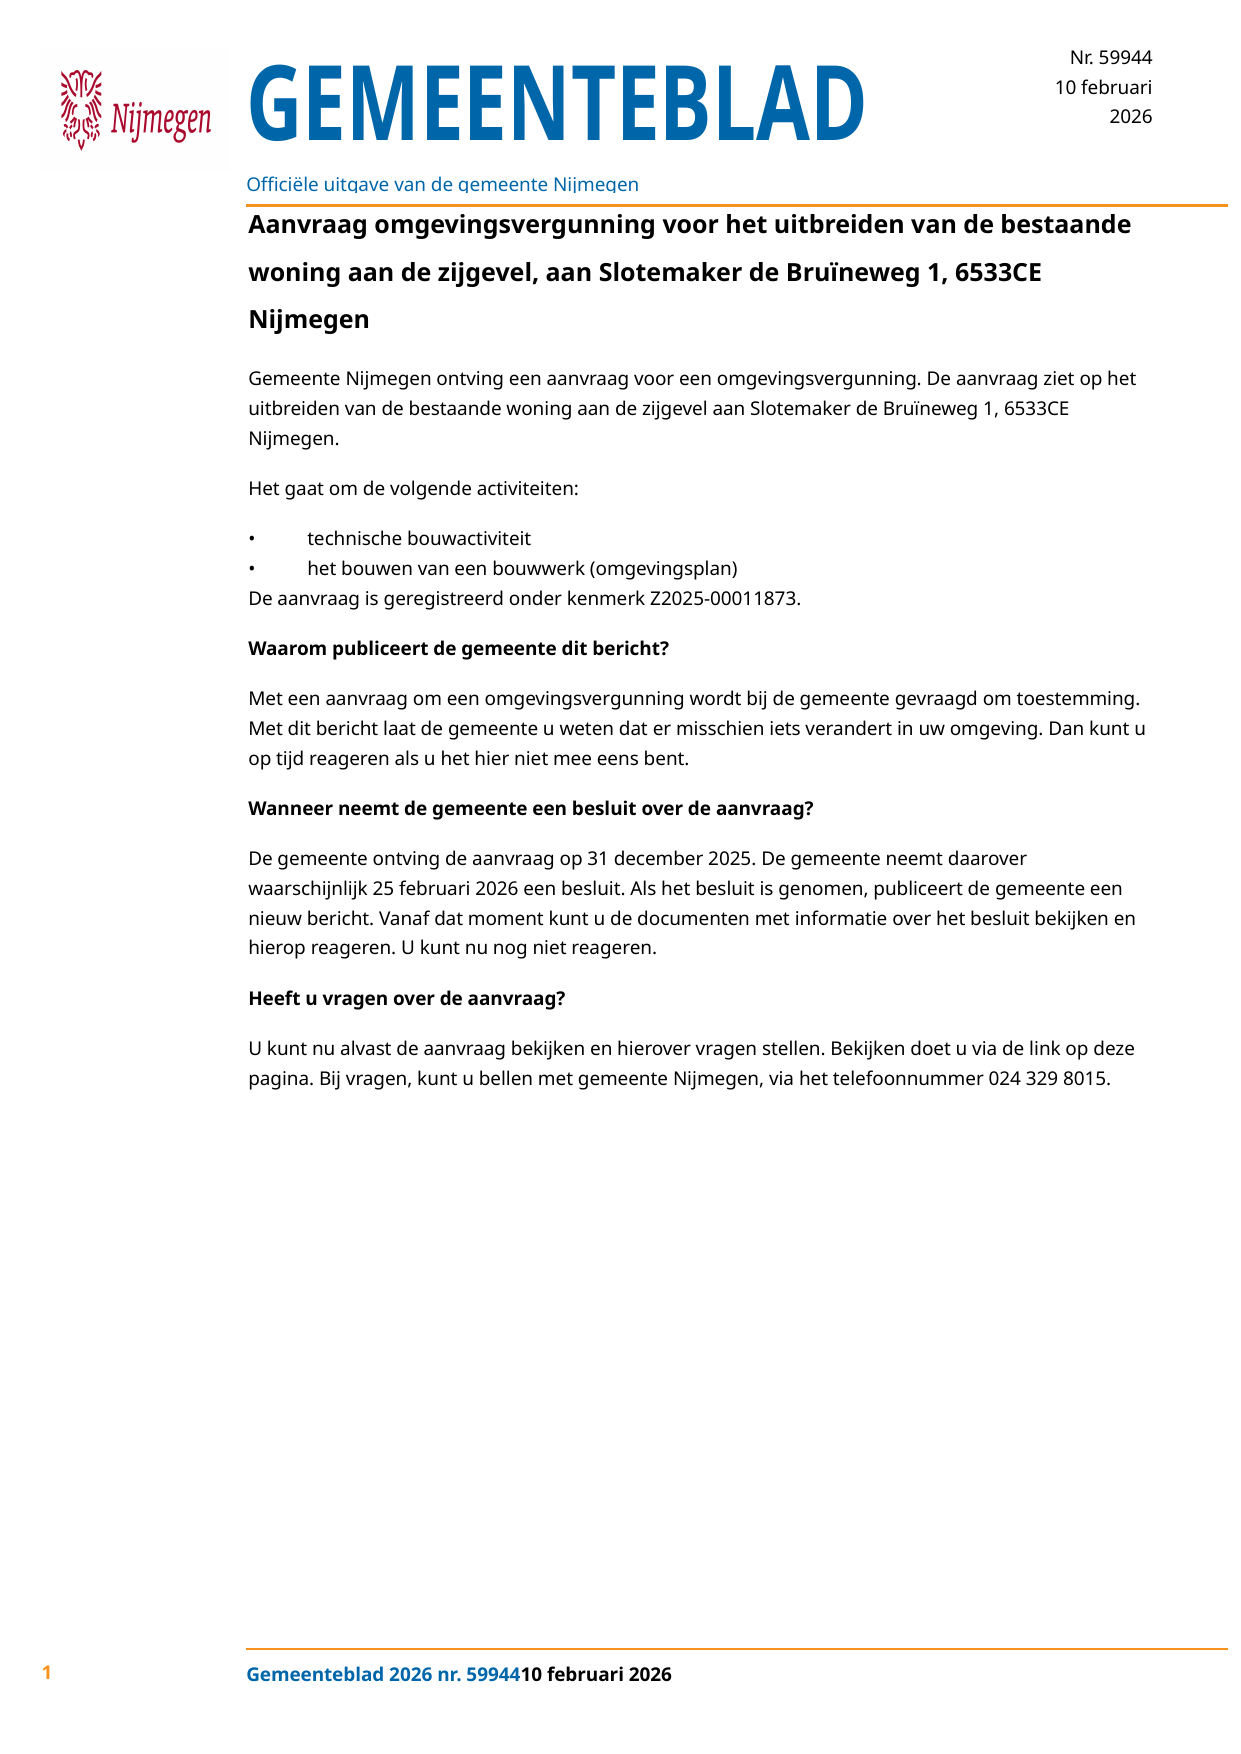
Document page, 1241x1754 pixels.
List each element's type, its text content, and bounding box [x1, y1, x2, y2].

text De gemeente ontving de aanvraag op 31 december 2025. De gemeente neemt daarover waarschijnlijk 25 februari 2026 een besluit. Als het besluit is genomen, publiceert de gemeente een nieuw bericht. Vanaf dat moment kunt u de documenten met informatie over het besluit bekijken en hierop reageren. U kunt nu nog niet reageren. [248, 846, 1152, 960]
text Wanneer neemt de gemeente een besluit over de aanvraag? [248, 795, 1152, 821]
text Heeft u vragen over de aanvraag? [248, 985, 1152, 1010]
list het bouwen van een bouwwerk (omgevingsplan) [248, 555, 1152, 581]
text Waarom publiceert de gemeente dit bericht? [248, 635, 1152, 661]
picture [41, 47, 231, 172]
text Het gaat om de volgende activiteiten: [248, 475, 1152, 501]
text Aanvraag omgevingsvergunning voor het uitbreiden van de bestaande woning aan de zijgevel, aan Slotemaker de Bruïneweg 1, 6533CE Nijmegen [248, 207, 1152, 336]
text De aanvraag is geregistreerd onder kenmerk Z2025-00011873. [248, 585, 1152, 610]
text Gemeente Nijmegen ontving een aanvraag voor een omgevingsvergunning. De aanvraag ziet op het uitbreiden van de bestaande woning aan de zijgevel aan Slotemaker de Bruïneweg 1, 6533CE Nijmegen. [248, 366, 1152, 450]
list technische bouwactiviteit [248, 526, 1152, 551]
text U kunt nu alvast de aanvraag bekijken en hierover vragen stellen. Bekijken doet u via de link op deze pagina. Bij vragen, kunt u bellen met gemeente Nijmegen, via het telefoonnummer 024 329 8015. [248, 1035, 1152, 1090]
text Met een aanvraag om een omgevingsvergunning wordt bij de gemeente gevraagd om toestemming. Met dit bericht laat de gemeente u weten dat er misschien iets verandert in uw omgeving. Dan kunt u op tijd reageren als u het hier niet mee eens bent. [248, 686, 1152, 770]
